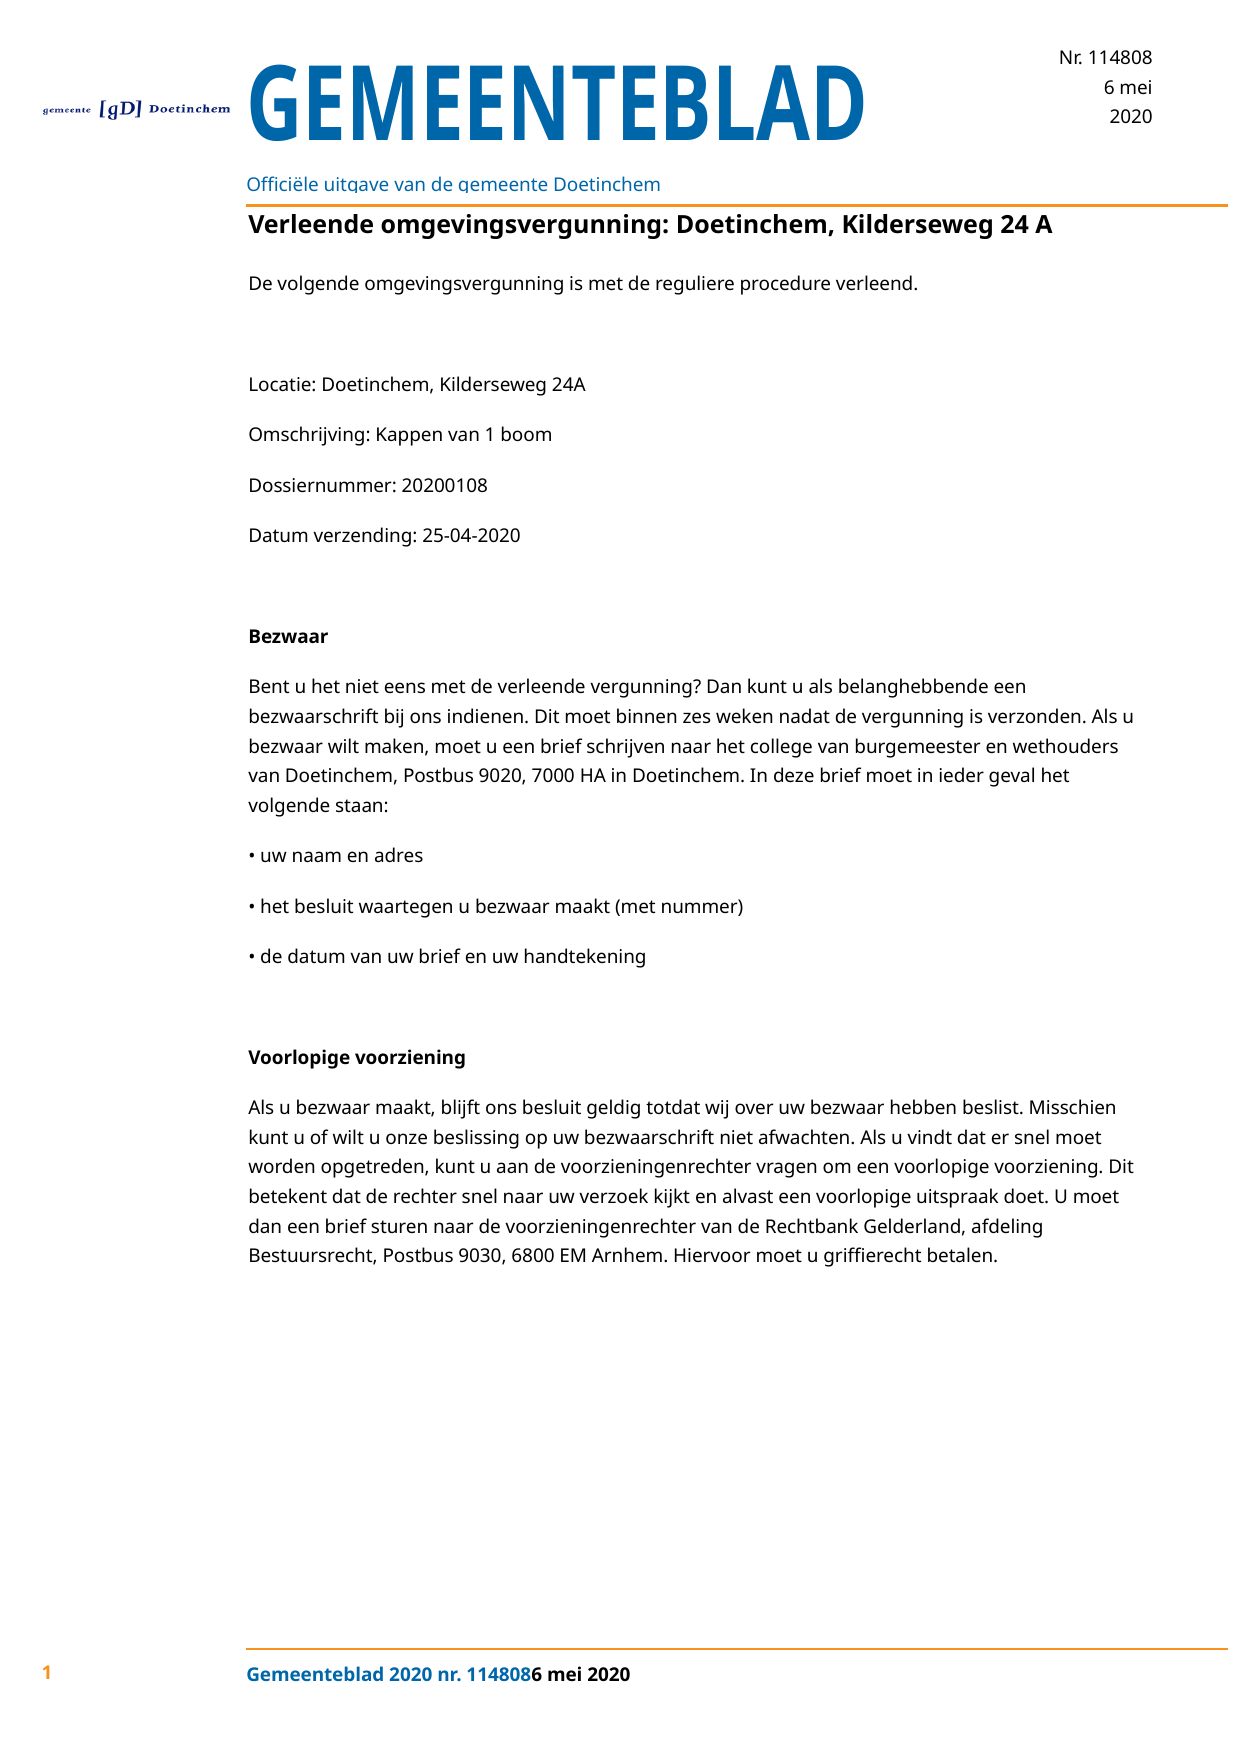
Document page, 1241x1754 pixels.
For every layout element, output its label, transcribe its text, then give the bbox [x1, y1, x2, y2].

text Voorlopige voorziening [248, 1044, 1152, 1070]
text Bezwaar [248, 623, 1152, 649]
text • het besluit waartegen u bezwaar maakt (met nummer) [248, 893, 1152, 918]
text • de datum van uw brief en uw handtekening [248, 943, 1152, 969]
text Dossiernummer: 20200108 [248, 472, 1152, 498]
text Bent u het niet eens met de verleende vergunning? Dan kunt u als belanghebbende een bezwaarschrift bij ons indienen. Dit moet binnen zes weken nadat de vergunning is verzonden. Als u bezwaar wilt maken, moet u een brief schrijven naar het college van burgemeester en wethouders van Doetinchem, Postbus 9020, 7000 HA in Doetinchem. In deze brief moet in ieder geval het volgende staan: [248, 674, 1152, 818]
text Locatie: Doetinchem, Kilderseweg 24A [248, 371, 1152, 397]
text Datum verzending: 25-04-2020 [248, 522, 1152, 548]
text • uw naam en adres [248, 842, 1152, 868]
picture [41, 47, 231, 172]
text Als u bezwaar maakt, blijft ons besluit geldig totdat wij over uw bezwaar hebben beslist. Misschien kunt u of wilt u onze beslissing op uw bezwaarschrift niet afwachten. Als u vindt dat er snel moet worden opgetreden, kunt u aan de voorzieningenrechter vragen om een voorlopige voorziening. Dit betekent dat de rechter snel naar uw verzoek kijkt en alvast een voorlopige uitspraak doet. U moet dan een brief sturen naar de voorzieningenrechter van de Rechtbank Gelderland, afdeling Bestuursrecht, Postbus 9030, 6800 EM Arnhem. Hiervoor moet u griffierecht betalen. [248, 1094, 1152, 1268]
text De volgende omgevingsvergunning is met de reguliere procedure verleend. [248, 270, 1152, 296]
text Omschrijving: Kappen van 1 boom [248, 422, 1152, 447]
text Verleende omgevingsvergunning: Doetinchem, Kilderseweg 24 A [248, 207, 1152, 241]
